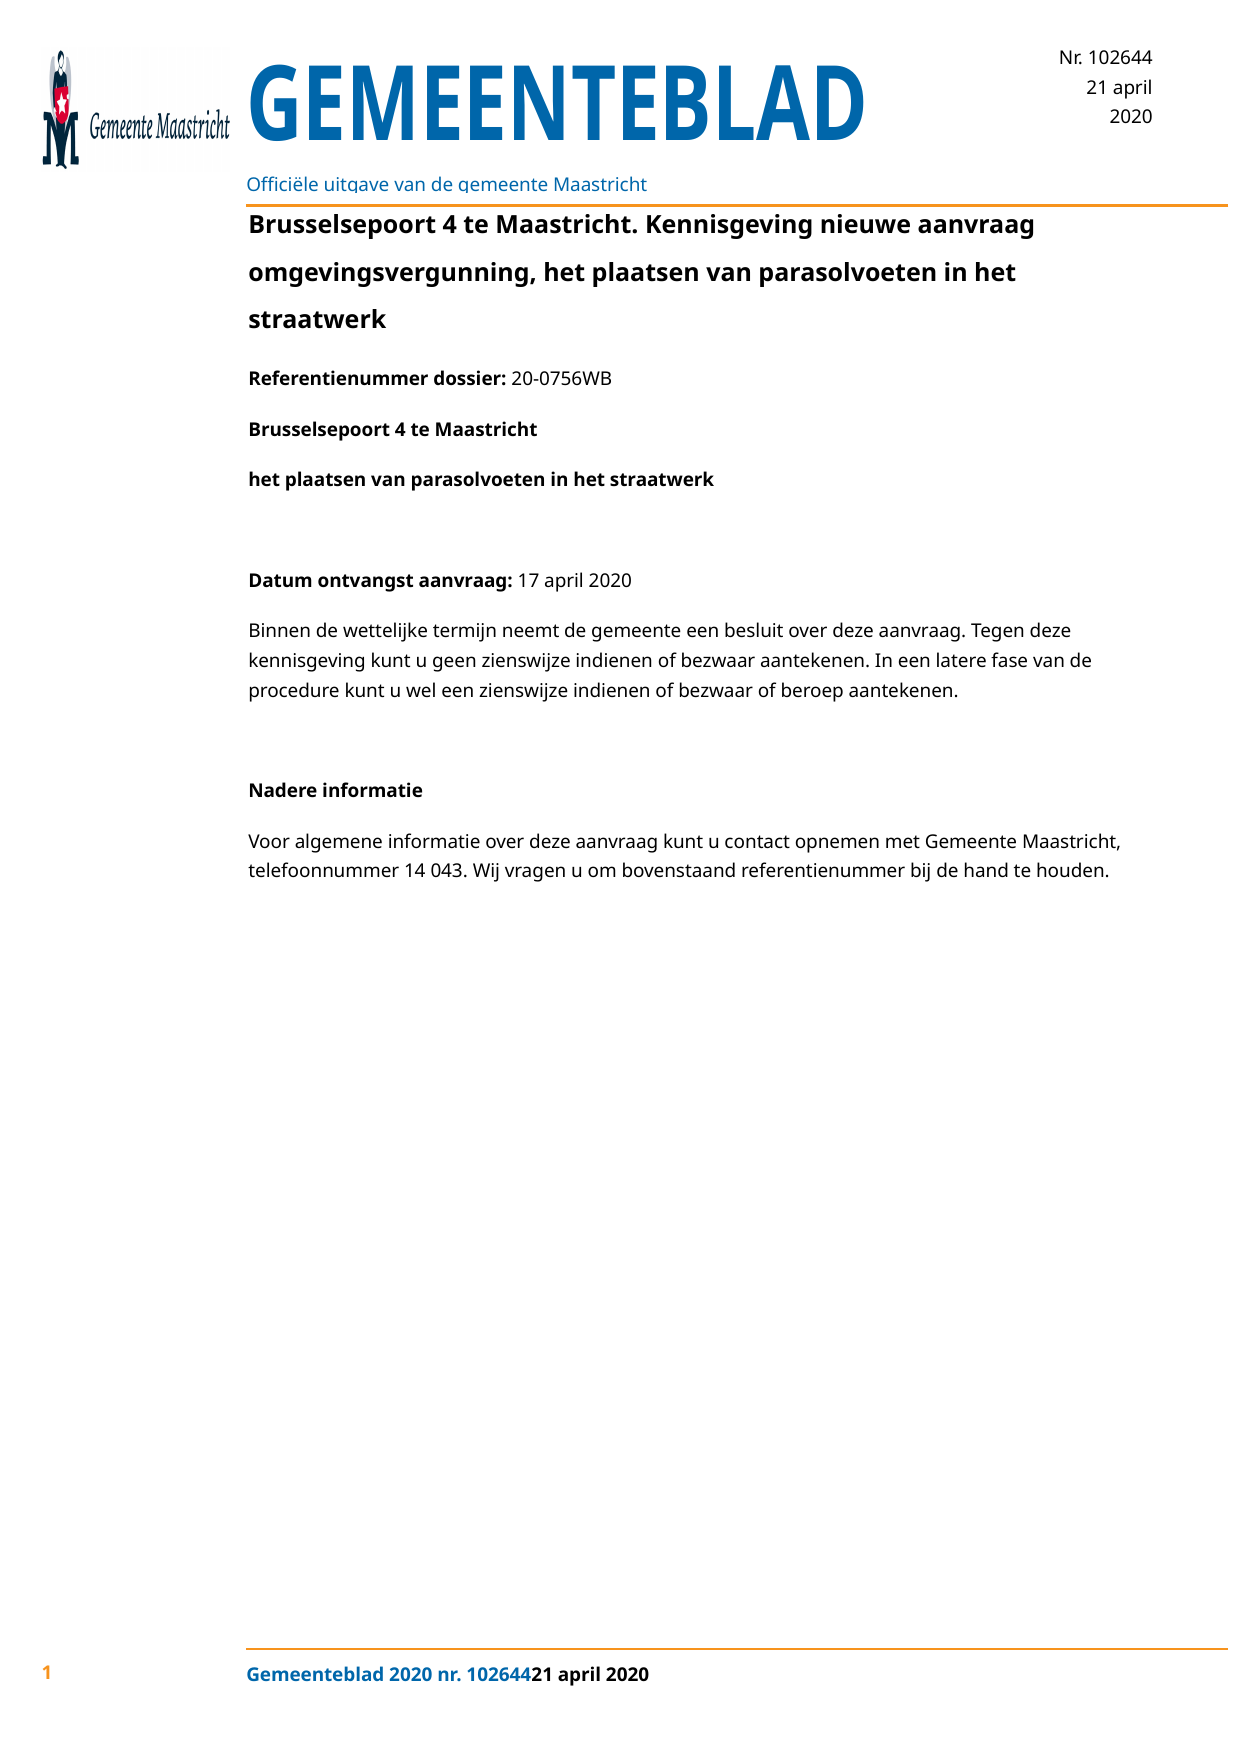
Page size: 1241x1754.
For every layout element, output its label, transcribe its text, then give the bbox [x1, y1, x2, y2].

text Voor algemene informatie over deze aanvraag kunt u contact opnemen met Gemeente Maastricht, telefoonnummer 14 043. Wij vragen u om bovenstaand referentienummer bij de hand te houden. [248, 828, 1152, 883]
text Brusselsepoort 4 te Maastricht. Kennisgeving nieuwe aanvraag omgevingsvergunning, het plaatsen van parasolvoeten in het straatwerk [248, 207, 1152, 336]
text Referentienummer dossier: 20-0756WB [248, 366, 1152, 391]
text Binnen de wettelijke termijn neemt de gemeente een besluit over deze aanvraag. Tegen deze kennisgeving kunt u geen zienswijze indienen of bezwaar aantekenen. In een latere fase van de procedure kunt u wel een zienswijze indienen of bezwaar of beroep aantekenen. [248, 618, 1152, 702]
text het plaatsen van parasolvoeten in het straatwerk [248, 466, 1152, 492]
text Brusselsepoort 4 te Maastricht [248, 416, 1152, 442]
text Datum ontvangst aanvraag: 17 april 2020 [248, 567, 1152, 593]
picture [41, 47, 231, 172]
text Nadere informatie [248, 778, 1152, 803]
